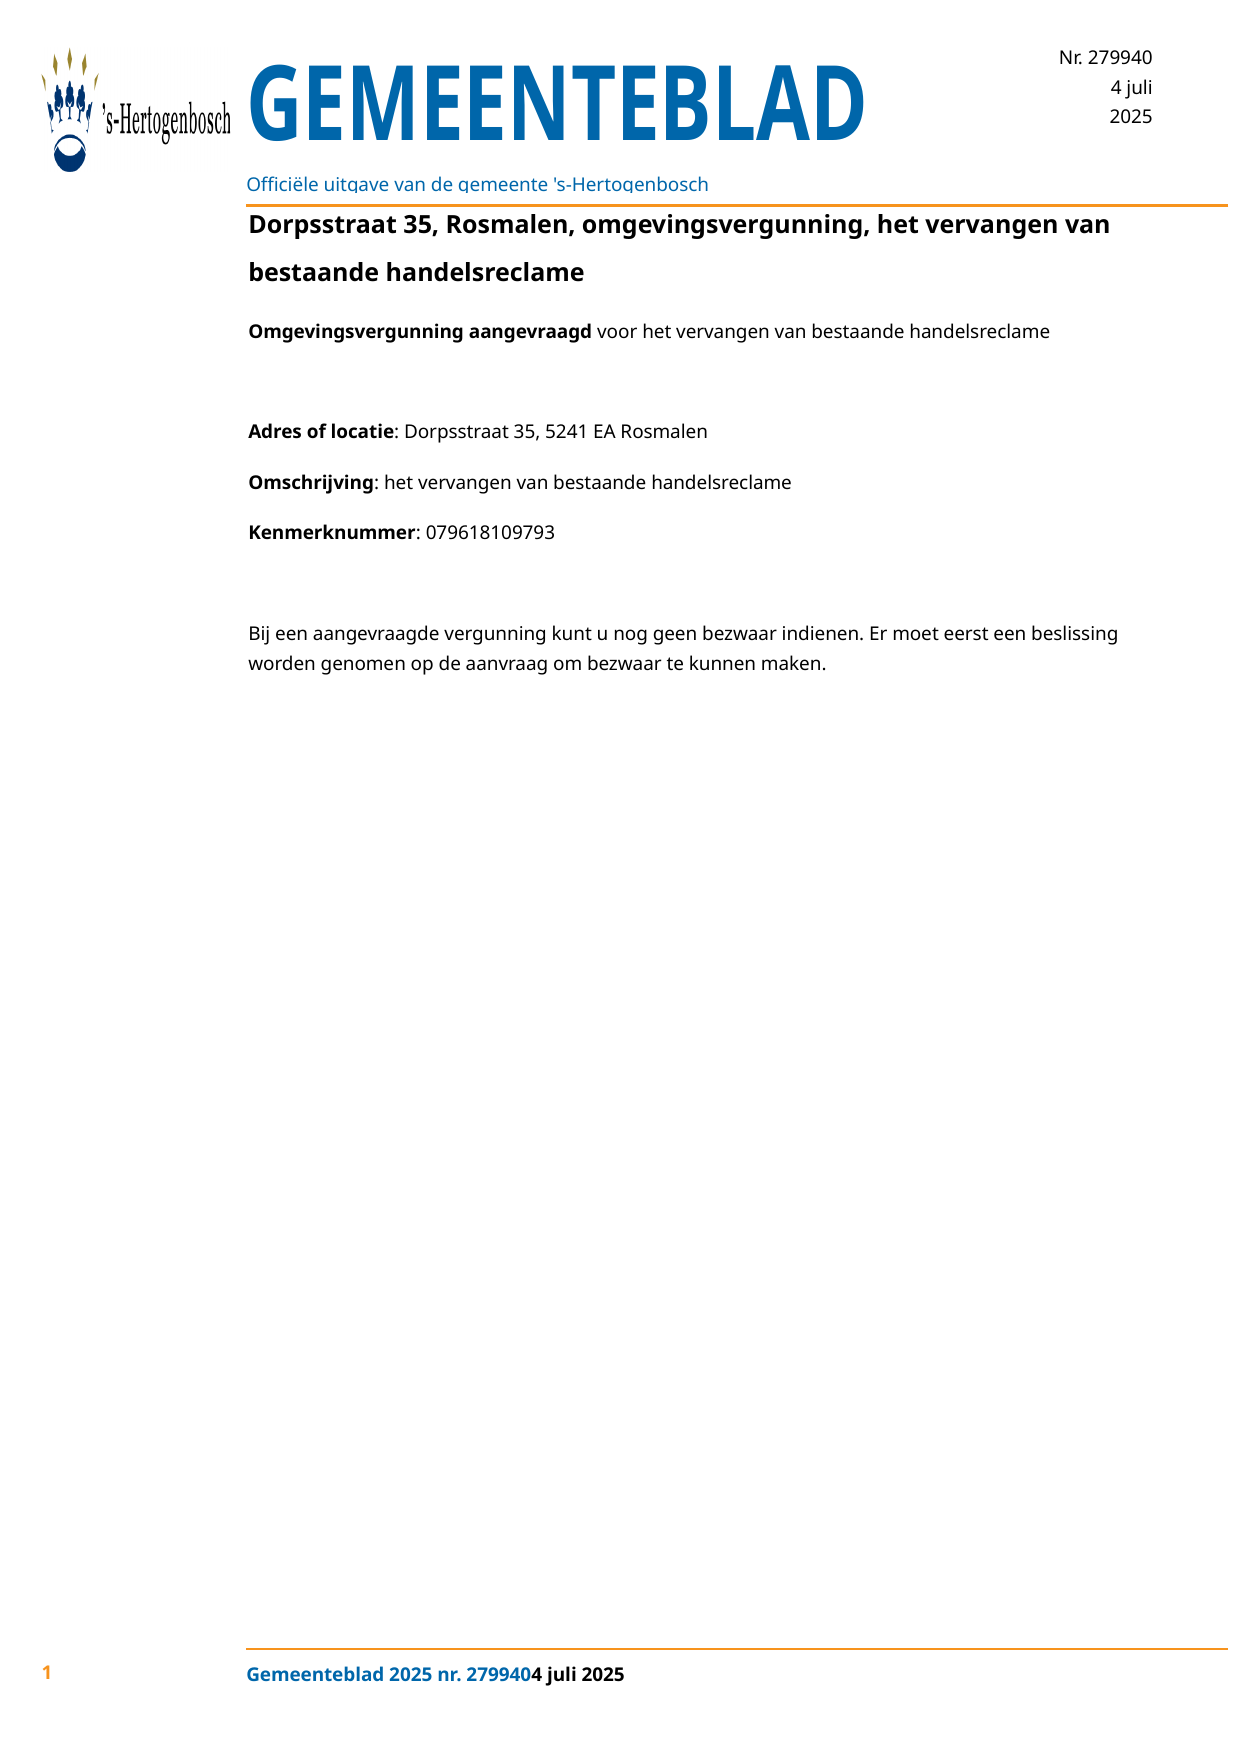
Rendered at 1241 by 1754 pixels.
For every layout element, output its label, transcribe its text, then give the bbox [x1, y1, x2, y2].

text Kenmerknummer: 079618109793 [248, 519, 1152, 545]
text Adres of locatie: Dorpsstraat 35, 5241 EA Rosmalen [248, 419, 1152, 444]
text Omgevingsvergunning aangevraagd voor het vervangen van bestaande handelsreclame [248, 318, 1152, 344]
picture [41, 47, 231, 172]
text Dorpsstraat 35, Rosmalen, omgevingsvergunning, het vervangen van bestaande handelsreclame [248, 207, 1152, 288]
text Bij een aangevraagde vergunning kunt u nog geen bezwaar indienen. Er moet eerst een beslissing worden genomen op de aanvraag om bezwaar te kunnen maken. [248, 620, 1152, 676]
text Omschrijving: het vervangen van bestaande handelsreclame [248, 469, 1152, 495]
